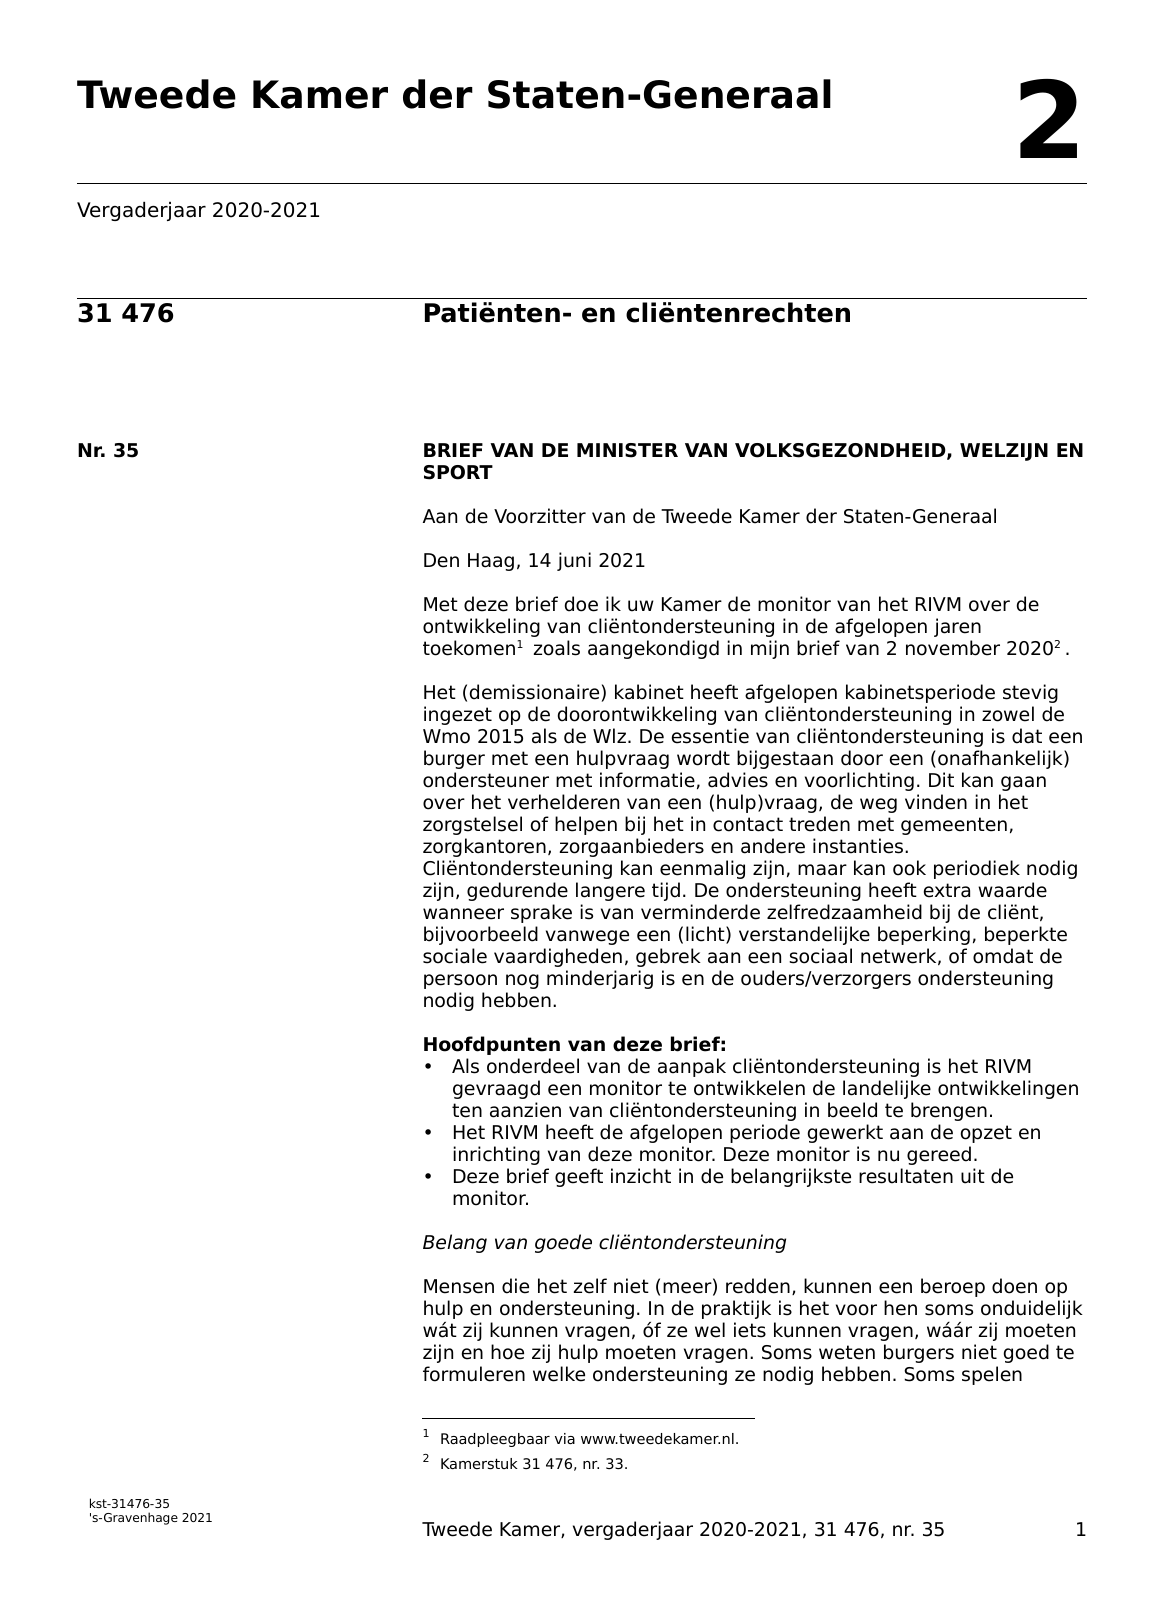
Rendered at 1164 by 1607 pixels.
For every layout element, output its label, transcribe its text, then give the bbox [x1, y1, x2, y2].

text Raadpleegbaar via www.tweedekamer.nl. [422, 1427, 1087, 1449]
subtitle Hoofdpunten van deze brief: [422, 1034, 1087, 1056]
text • Deze brief geeft inzicht in de belangrijkste resultaten uit de monitor. [422, 1166, 1087, 1210]
table_cell Vergaderjaar 2020-2021 [77, 184, 1087, 298]
text Aan de Voorzitter van de Tweede Kamer der Staten-Generaal [422, 506, 1087, 528]
subtitle 31 476 Patiënten- en cliëntenrechten [77, 299, 1087, 329]
text Den Haag, 14 juni 2021 [422, 550, 1087, 572]
text 's-Gravenhage 2021 [88, 1511, 323, 1525]
table_header Tweede Kamer der Staten-Generaal [77, 59, 886, 183]
text kst-31476-35 [88, 1497, 323, 1511]
subtitle Belang van goede cliëntondersteuning [422, 1232, 1087, 1254]
text Het (demissionaire) kabinet heeft afgelopen kabinetsperiode stevig ingezet op de doorontwikkeling van cliëntondersteuning in zowel de Wmo 2015 als de Wlz. De essentie van cliëntondersteuning is dat een burger met een hulpvraag wordt bijgestaan door een (onafhankelijk) ondersteuner met informatie, advies en voorlichting. Dit kan gaan over het verhelderen van een (hulp)vraag, de weg vinden in het zorgstelsel of helpen bij het in contact treden met gemeenten, zorgkantoren, zorgaanbieders en andere instanties. Cliëntondersteuning kan eenmalig zijn, maar kan ook periodiek nodig zijn, gedurende langere tijd. De ondersteuning heeft extra waarde wanneer sprake is van verminderde zelfredzaamheid bij de cliënt, bijvoorbeeld vanwege een (licht) verstandelijke beperking, beperkte sociale vaardigheden, gebrek aan een sociaal netwerk, of omdat de persoon nog minderjarig is en de ouders/verzorgers ondersteuning nodig hebben. [422, 682, 1087, 1012]
text Kamerstuk 31 476, nr. 33. [422, 1452, 1087, 1474]
text • Als onderdeel van de aanpak cliëntondersteuning is het RIVM gevraagd een monitor te ontwikkelen de landelijke ontwikkelingen ten aanzien van cliëntondersteuning in beeld te brengen. [422, 1056, 1087, 1122]
table_header 2 [886, 59, 1087, 183]
subtitle Nr. 35 BRIEF VAN DE MINISTER VAN VOLKSGEZONDHEID, WELZIJN EN SPORT [77, 440, 1087, 484]
text Met deze brief doe ik uw Kamer de monitor van het RIVM over de ontwikkeling van cliëntondersteuning in de afgelopen jaren toekomen zoals aangekondigd in mijn brief van 2 november 2020. [422, 594, 1087, 660]
text Mensen die het zelf niet (meer) redden, kunnen een beroep doen op hulp en ondersteuning. In de praktijk is het voor hen soms onduidelijk wát zij kunnen vragen, óf ze wel iets kunnen vragen, wáár zij moeten zijn en hoe zij hulp moeten vragen. Soms weten burgers niet goed te formuleren welke ondersteuning ze nodig hebben. Soms spelen [422, 1276, 1087, 1386]
text • Het RIVM heeft de afgelopen periode gewerkt aan de opzet en inrichting van deze monitor. Deze monitor is nu gereed. [422, 1122, 1087, 1166]
